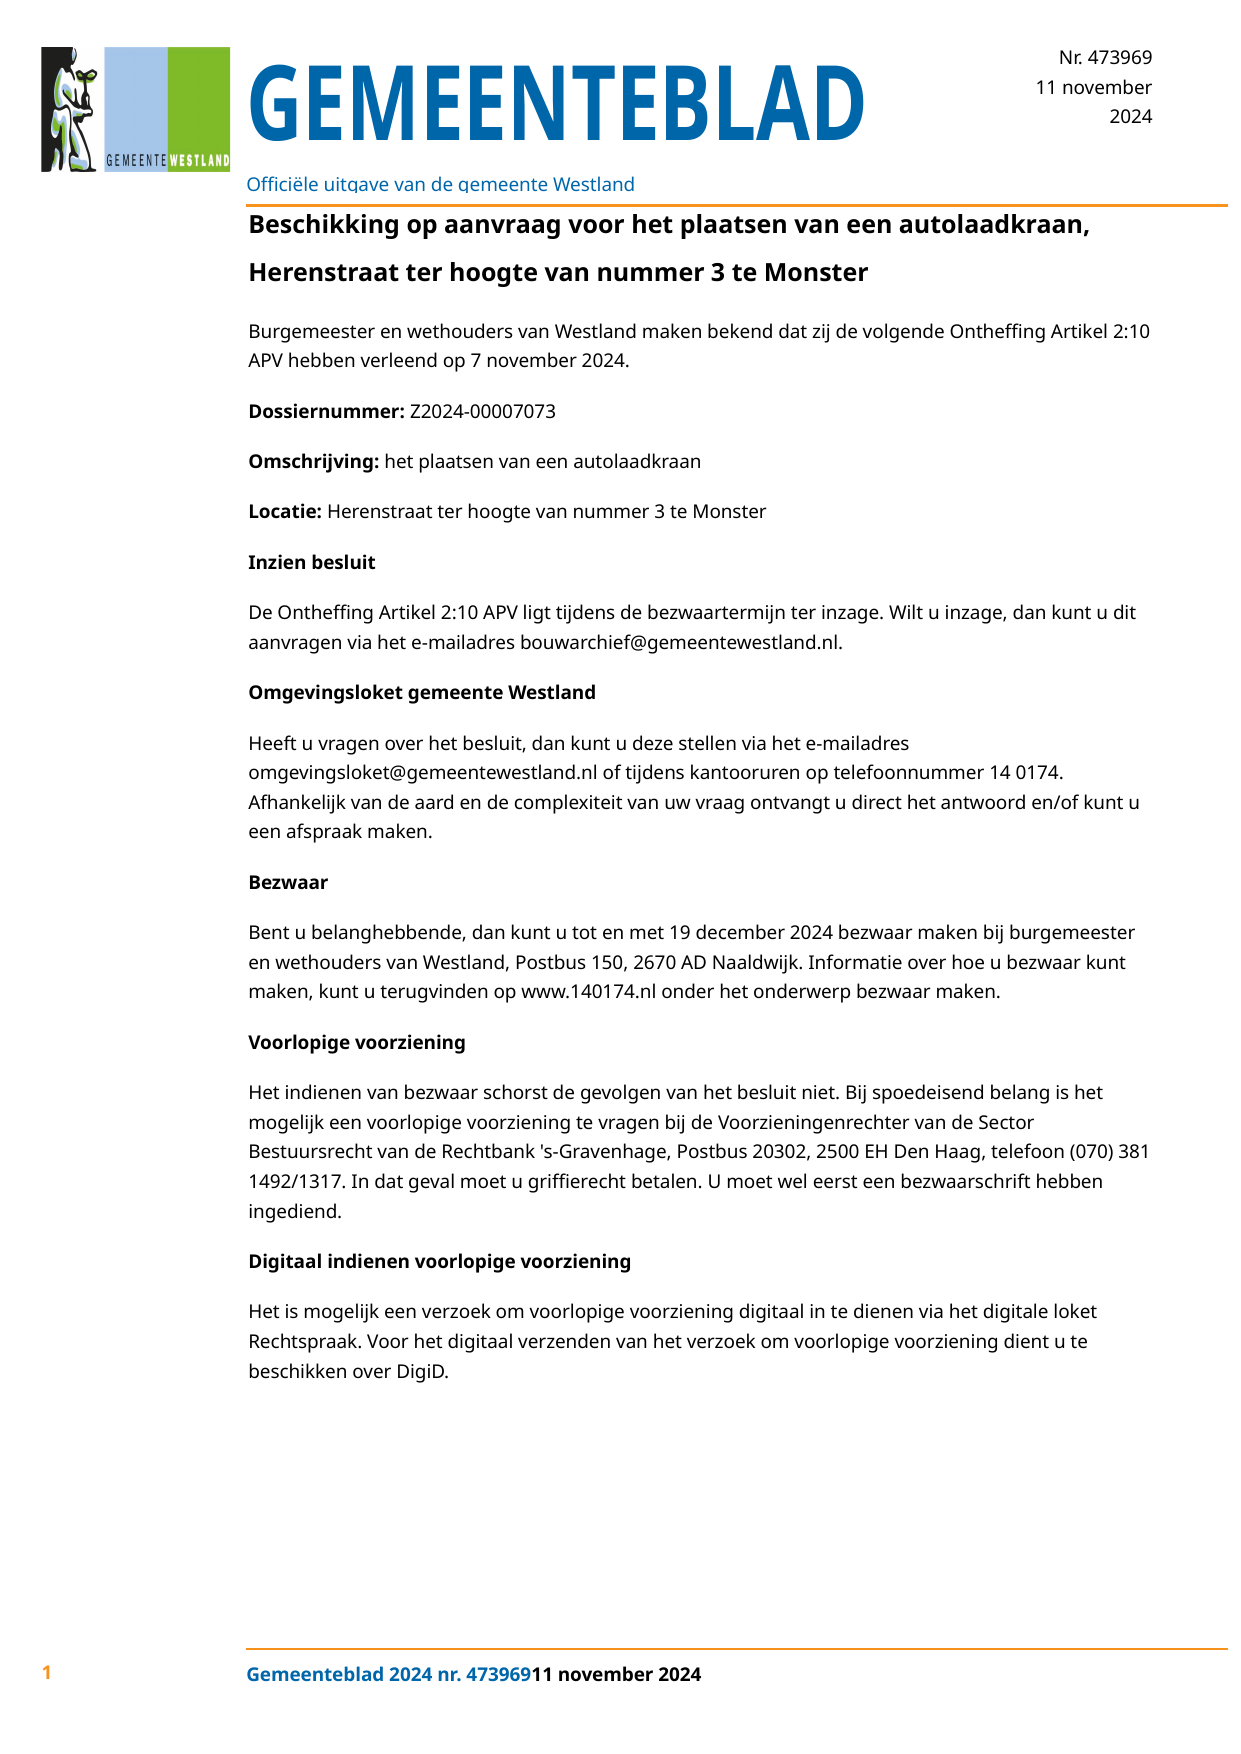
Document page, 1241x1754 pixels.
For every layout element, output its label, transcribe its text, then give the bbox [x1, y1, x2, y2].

text Het is mogelijk een verzoek om voorlopige voorziening digitaal in te dienen via het digitale loket Rechtspraak. Voor het digitaal verzenden van het verzoek om voorlopige voorziening dient u te beschikken over DigiD. [248, 1299, 1152, 1384]
text De Ontheffing Artikel 2:10 APV ligt tijdens de bezwaartermijn ter inzage. Wilt u inzage, dan kunt u dit aanvragen via het e-mailadres bouwarchief@gemeentewestland.nl. [248, 599, 1152, 655]
text Bent u belanghebbende, dan kunt u tot en met 19 december 2024 bezwaar maken bij burgemeester en wethouders van Westland, Postbus 150, 2670 AD Naaldwijk. Informatie over hoe u bezwaar kunt maken, kunt u terugvinden op www.140174.nl onder het onderwerp bezwaar maken. [248, 919, 1152, 1004]
text Omschrijving: het plaatsen van een autolaadkraan [248, 448, 1152, 474]
picture [41, 47, 231, 172]
text Het indienen van bezwaar schorst de gevolgen van het besluit niet. Bij spoedeisend belang is het mogelijk een voorlopige voorziening te vragen bij de Voorzieningenrechter van de Sector Bestuursrecht van de Rechtbank 's-Gravenhage, Postbus 20302, 2500 EH Den Haag, telefoon (070) 381 1492/1317. In dat geval moet u griffierecht betalen. U moet wel eerst een bezwaarschrift hebben ingediend. [248, 1079, 1152, 1224]
text Omgevingsloket gemeente Westland [248, 679, 1152, 705]
text Locatie: Herenstraat ter hoogte van nummer 3 te Monster [248, 499, 1152, 524]
text Heeft u vragen over het besluit, dan kunt u deze stellen via het e-mailadres omgevingsloket@gemeentewestland.nl of tijdens kantooruren op telefoonnummer 14 0174. Afhankelijk van de aard en de complexiteit van uw vraag ontvangt u direct het antwoord en/of kunt u een afspraak maken. [248, 730, 1152, 844]
text Bezwaar [248, 869, 1152, 895]
text Dossiernummer: Z2024-00007073 [248, 398, 1152, 424]
text Burgemeester en wethouders van Westland maken bekend dat zij de volgende Ontheffing Artikel 2:10 APV hebben verleend op 7 november 2024. [248, 318, 1152, 373]
text Inzien besluit [248, 549, 1152, 575]
text Voorlopige voorziening [248, 1029, 1152, 1055]
text Digitaal indienen voorlopige voorziening [248, 1248, 1152, 1274]
text Beschikking op aanvraag voor het plaatsen van een autolaadkraan, Herenstraat ter hoogte van nummer 3 te Monster [248, 207, 1152, 288]
